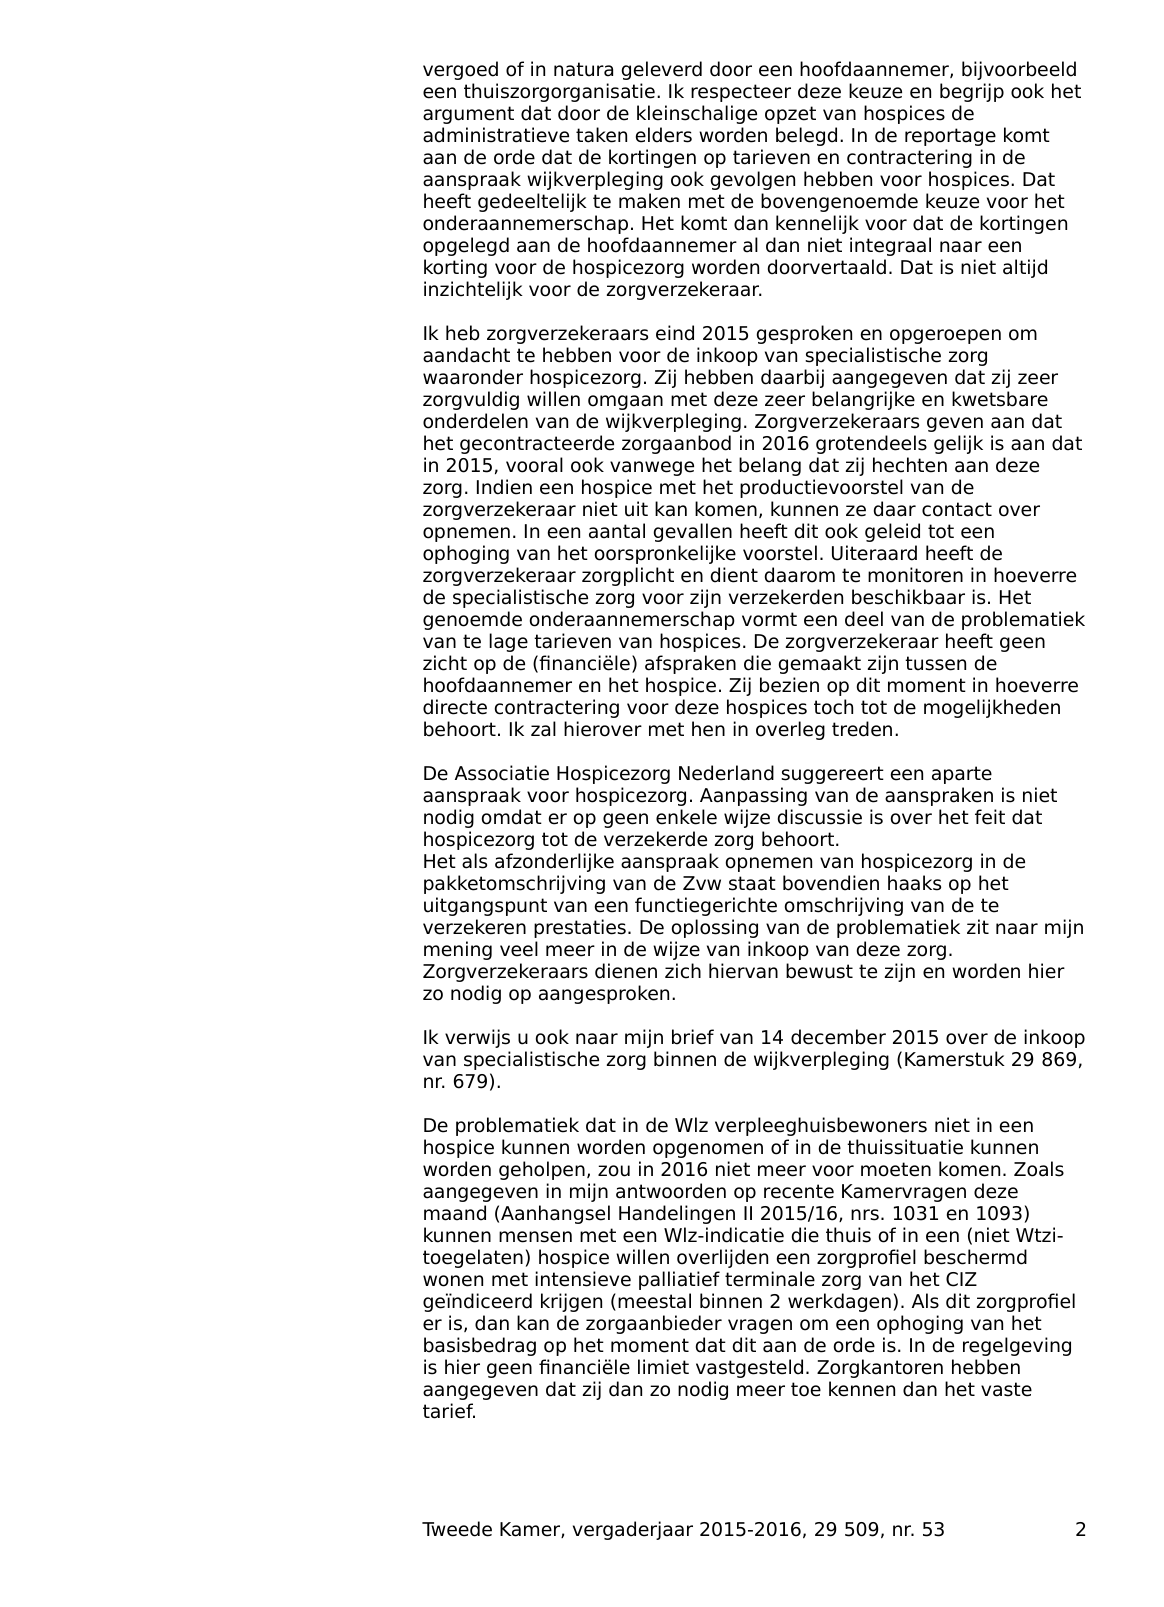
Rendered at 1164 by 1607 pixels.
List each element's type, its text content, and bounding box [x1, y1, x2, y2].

text De Associatie Hospicezorg Nederland suggereert een aparte aanspraak voor hospicezorg. Aanpassing van de aanspraken is niet nodig omdat er op geen enkele wijze discussie is over het feit dat hospicezorg tot de verzekerde zorg behoort. [422, 763, 1087, 851]
text Ik heb zorgverzekeraars eind 2015 gesproken en opgeroepen om aandacht te hebben voor de inkoop van specialistische zorg waaronder hospicezorg. Zij hebben daarbij aangegeven dat zij zeer zorgvuldig willen omgaan met deze zeer belangrijke en kwetsbare onderdelen van de wijkverpleging. Zorgverzekeraars geven aan dat het gecontracteerde zorgaanbod in 2016 grotendeels gelijk is aan dat in 2015, vooral ook vanwege het belang dat zij hechten aan deze zorg. Indien een hospice met het productievoorstel van de zorgverzekeraar niet uit kan komen, kunnen ze daar contact over opnemen. In een aantal gevallen heeft dit ook geleid tot een ophoging van het oorspronkelijke voorstel. Uiteraard heeft de zorgverzekeraar zorgplicht en dient daarom te monitoren in hoeverre de specialistische zorg voor zijn verzekerden beschikbaar is. Het genoemde onderaannemerschap vormt een deel van de problematiek van te lage tarieven van hospices. De zorgverzekeraar heeft geen zicht op de (financiële) afspraken die gemaakt zijn tussen de hoofdaannemer en het hospice. Zij bezien op dit moment in hoeverre directe contractering voor deze hospices toch tot de mogelijkheden behoort. Ik zal hierover met hen in overleg treden. [422, 323, 1087, 741]
text Het als afzonderlijke aanspraak opnemen van hospicezorg in de pakketomschrijving van de Zvw staat bovendien haaks op het uitgangspunt van een functiegerichte omschrijving van de te verzekeren prestaties. De oplossing van de problematiek zit naar mijn mening veel meer in de wijze van inkoop van deze zorg. Zorgverzekeraars dienen zich hiervan bewust te zijn en worden hier zo nodig op aangesproken. [422, 851, 1087, 1004]
text vergoed of in natura geleverd door een hoofdaannemer, bijvoorbeeld een thuiszorgorganisatie. Ik respecteer deze keuze en begrijp ook het argument dat door de kleinschalige opzet van hospices de administratieve taken elders worden belegd. In de reportage komt aan de orde dat de kortingen op tarieven en contractering in de aanspraak wijkverpleging ook gevolgen hebben voor hospices. Dat heeft gedeeltelijk te maken met de bovengenoemde keuze voor het onderaannemerschap. Het komt dan kennelijk voor dat de kortingen opgelegd aan de hoofdaannemer al dan niet integraal naar een korting voor de hospicezorg worden doorvertaald. Dat is niet altijd inzichtelijk voor de zorgverzekeraar. [422, 59, 1087, 301]
text Ik verwijs u ook naar mijn brief van 14 december 2015 over de inkoop van specialistische zorg binnen de wijkverpleging (Kamerstuk 29 869, nr. 679). [422, 1027, 1087, 1093]
text De problematiek dat in de Wlz verpleeghuisbewoners niet in een hospice kunnen worden opgenomen of in de thuissituatie kunnen worden geholpen, zou in 2016 niet meer voor moeten komen. Zoals aangegeven in mijn antwoorden op recente Kamervragen deze maand (Aanhangsel Handelingen II 2015/16, nrs. 1031 en 1093) kunnen mensen met een Wlz-indicatie die thuis of in een (niet Wtzi-toegelaten) hospice willen overlijden een zorgprofiel beschermd wonen met intensieve palliatief terminale zorg van het CIZ geïndiceerd krijgen (meestal binnen 2 werkdagen). Als dit zorgprofiel er is, dan kan de zorgaanbieder vragen om een ophoging van het basisbedrag op het moment dat dit aan de orde is. In de regelgeving is hier geen financiële limiet vastgesteld. Zorgkantoren hebben aangegeven dat zij dan zo nodig meer toe kennen dan het vaste tarief. [422, 1115, 1087, 1423]
